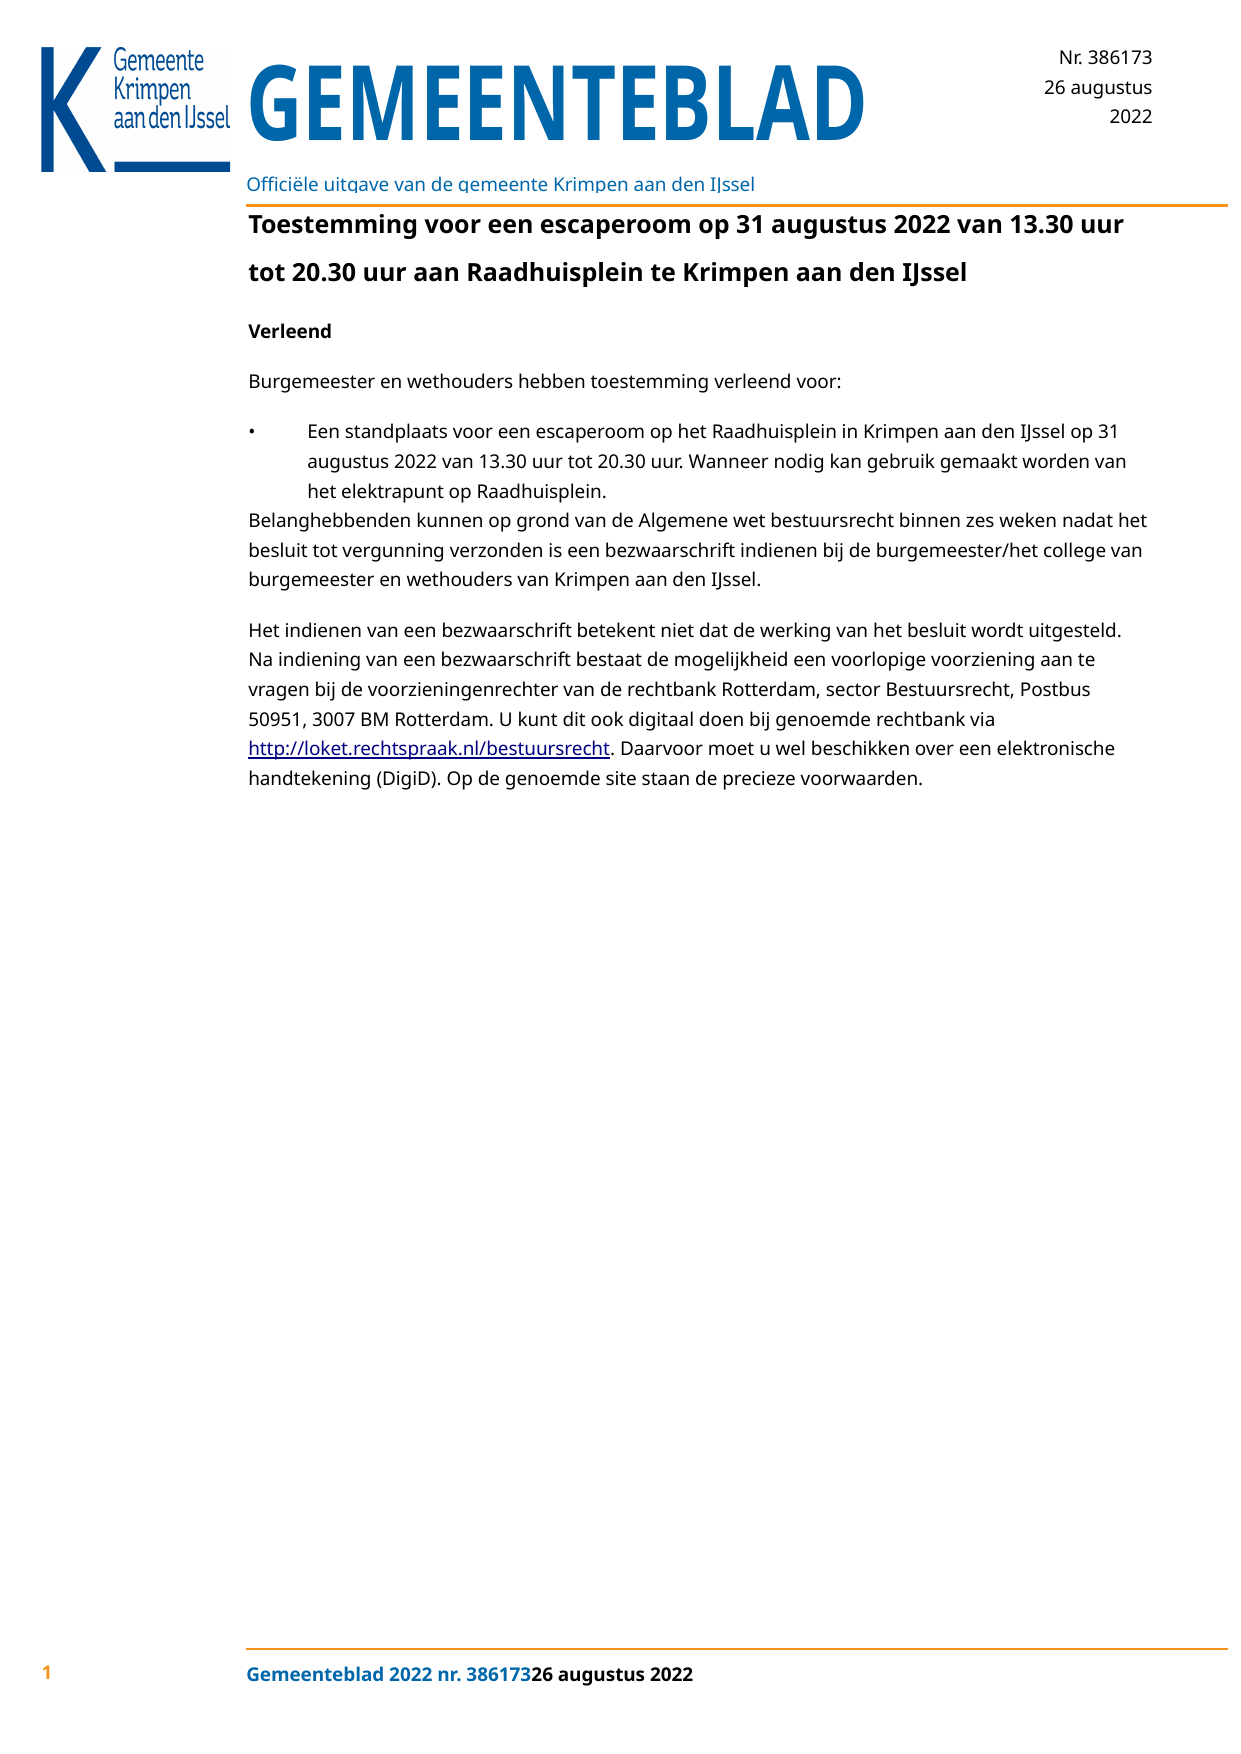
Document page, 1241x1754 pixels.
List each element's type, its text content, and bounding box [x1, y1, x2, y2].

picture [41, 47, 231, 172]
text Het indienen van een bezwaarschrift betekent niet dat de werking van het besluit wordt uitgesteld. Na indiening van een bezwaarschrift bestaat de mogelijkheid een voorlopige voorziening aan te vragen bij de voorzieningenrechter van de rechtbank Rotterdam, sector Bestuursrecht, Postbus 50951, 3007 BM Rotterdam. U kunt dit ook digitaal doen bij genoemde rechtbank via http://loket.rechtspraak.nl/bestuursrecht. Daarvoor moet u wel beschikken over een elektronische handtekening (DigiD). Op de genoemde site staan de precieze voorwaarden. [248, 617, 1152, 791]
text Belanghebbenden kunnen op grond van de Algemene wet bestuursrecht binnen zes weken nadat het besluit tot vergunning verzonden is een bezwaarschrift indienen bij de burgemeester/het college van burgemeester en wethouders van Krimpen aan den IJssel. [248, 507, 1152, 592]
text Verleend [248, 318, 1152, 344]
text Toestemming voor een escaperoom op 31 augustus 2022 van 13.30 uur tot 20.30 uur aan Raadhuisplein te Krimpen aan den IJssel [248, 207, 1152, 288]
text Burgemeester en wethouders hebben toestemming verleend voor: [248, 368, 1152, 394]
list Een standplaats voor een escaperoom op het Raadhuisplein in Krimpen aan den IJssel op 31 augustus 2022 van 13.30 uur tot 20.30 uur. Wanneer nodig kan gebruik gemaakt worden van het elektrapunt op Raadhuisplein. [248, 419, 1152, 504]
